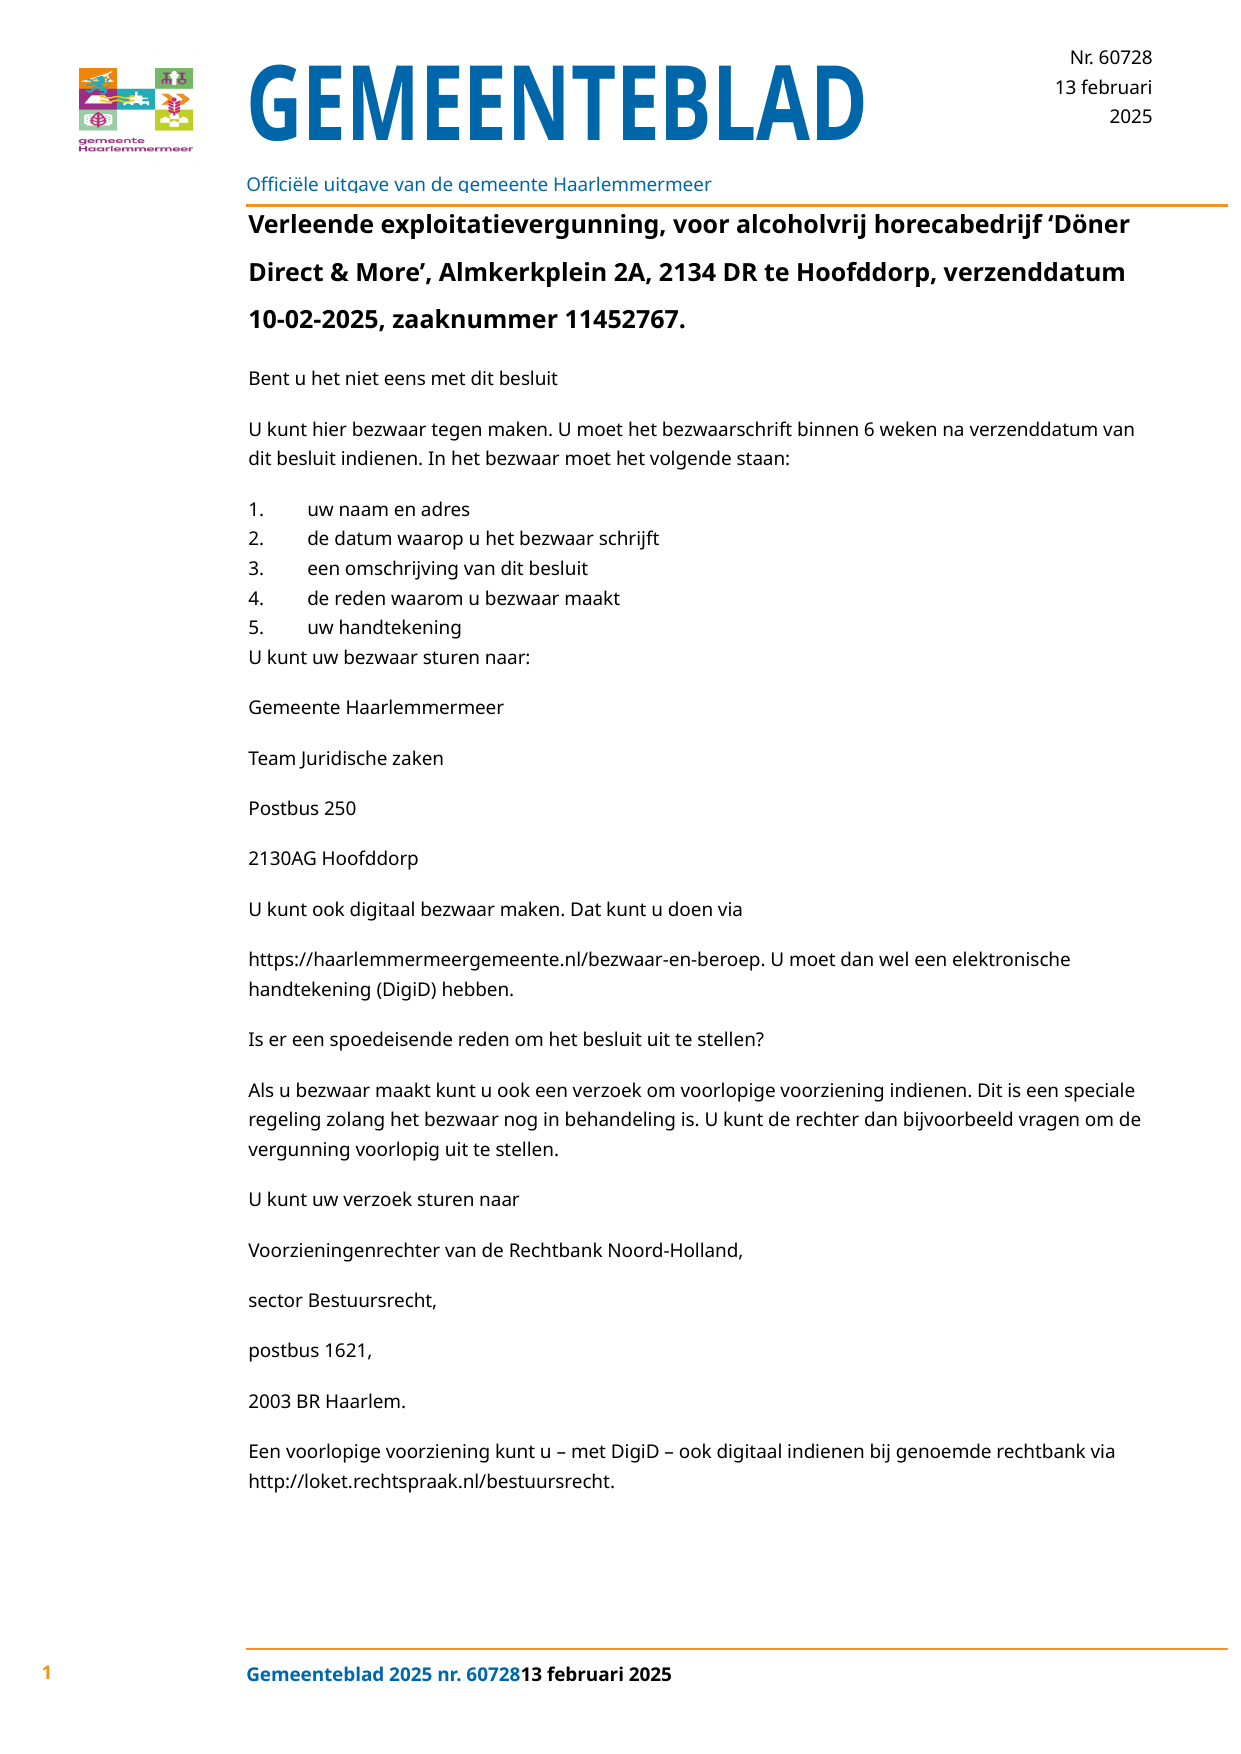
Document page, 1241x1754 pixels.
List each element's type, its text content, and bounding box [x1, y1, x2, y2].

text Een voorlopige voorziening kunt u – met DigiD – ook digitaal indienen bij genoemde rechtbank via http://loket.rechtspraak.nl/bestuursrecht. [248, 1438, 1152, 1494]
text postbus 1621, [248, 1338, 1152, 1363]
text Verleende exploitatievergunning, voor alcoholvrij horecabedrijf ‘Döner Direct & More’, Almkerkplein 2A, 2134 DR te Hoofddorp, verzenddatum 10-02-2025, zaaknummer 11452767. [248, 207, 1152, 336]
text U kunt uw verzoek sturen naar [248, 1186, 1152, 1212]
list de datum waarop u het bezwaar schrijft [248, 526, 1152, 551]
text Team Juridische zaken [248, 745, 1152, 770]
text Bent u het niet eens met dit besluit [248, 366, 1152, 391]
text Gemeente Haarlemmermeer [248, 694, 1152, 720]
list een omschrijving van dit besluit [248, 555, 1152, 581]
picture [41, 47, 231, 172]
text U kunt ook digitaal bezwaar maken. Dat kunt u doen via [248, 896, 1152, 922]
text Voorzieningenrechter van de Rechtbank Noord-Holland, [248, 1237, 1152, 1262]
list uw naam en adres [248, 496, 1152, 522]
list uw handtekening [248, 614, 1152, 640]
list de reden waarom u bezwaar maakt [248, 585, 1152, 610]
text Postbus 250 [248, 795, 1152, 821]
text U kunt uw bezwaar sturen naar: [248, 644, 1152, 669]
text 2003 BR Haarlem. [248, 1388, 1152, 1414]
text Als u bezwaar maakt kunt u ook een verzoek om voorlopige voorziening indienen. Dit is een speciale regeling zolang het bezwaar nog in behandeling is. U kunt de rechter dan bijvoorbeeld vragen om de vergunning voorlopig uit te stellen. [248, 1077, 1152, 1162]
text sector Bestuursrecht, [248, 1287, 1152, 1313]
text U kunt hier bezwaar tegen maken. U moet het bezwaarschrift binnen 6 weken na verzenddatum van dit besluit indienen. In het bezwaar moet het volgende staan: [248, 416, 1152, 471]
text Is er een spoedeisende reden om het besluit uit te stellen? [248, 1026, 1152, 1052]
text https://haarlemmermeergemeente.nl/bezwaar-en-beroep. U moet dan wel een elektronische handtekening (DigiD) hebben. [248, 946, 1152, 1002]
text 2130AG Hoofddorp [248, 846, 1152, 871]
